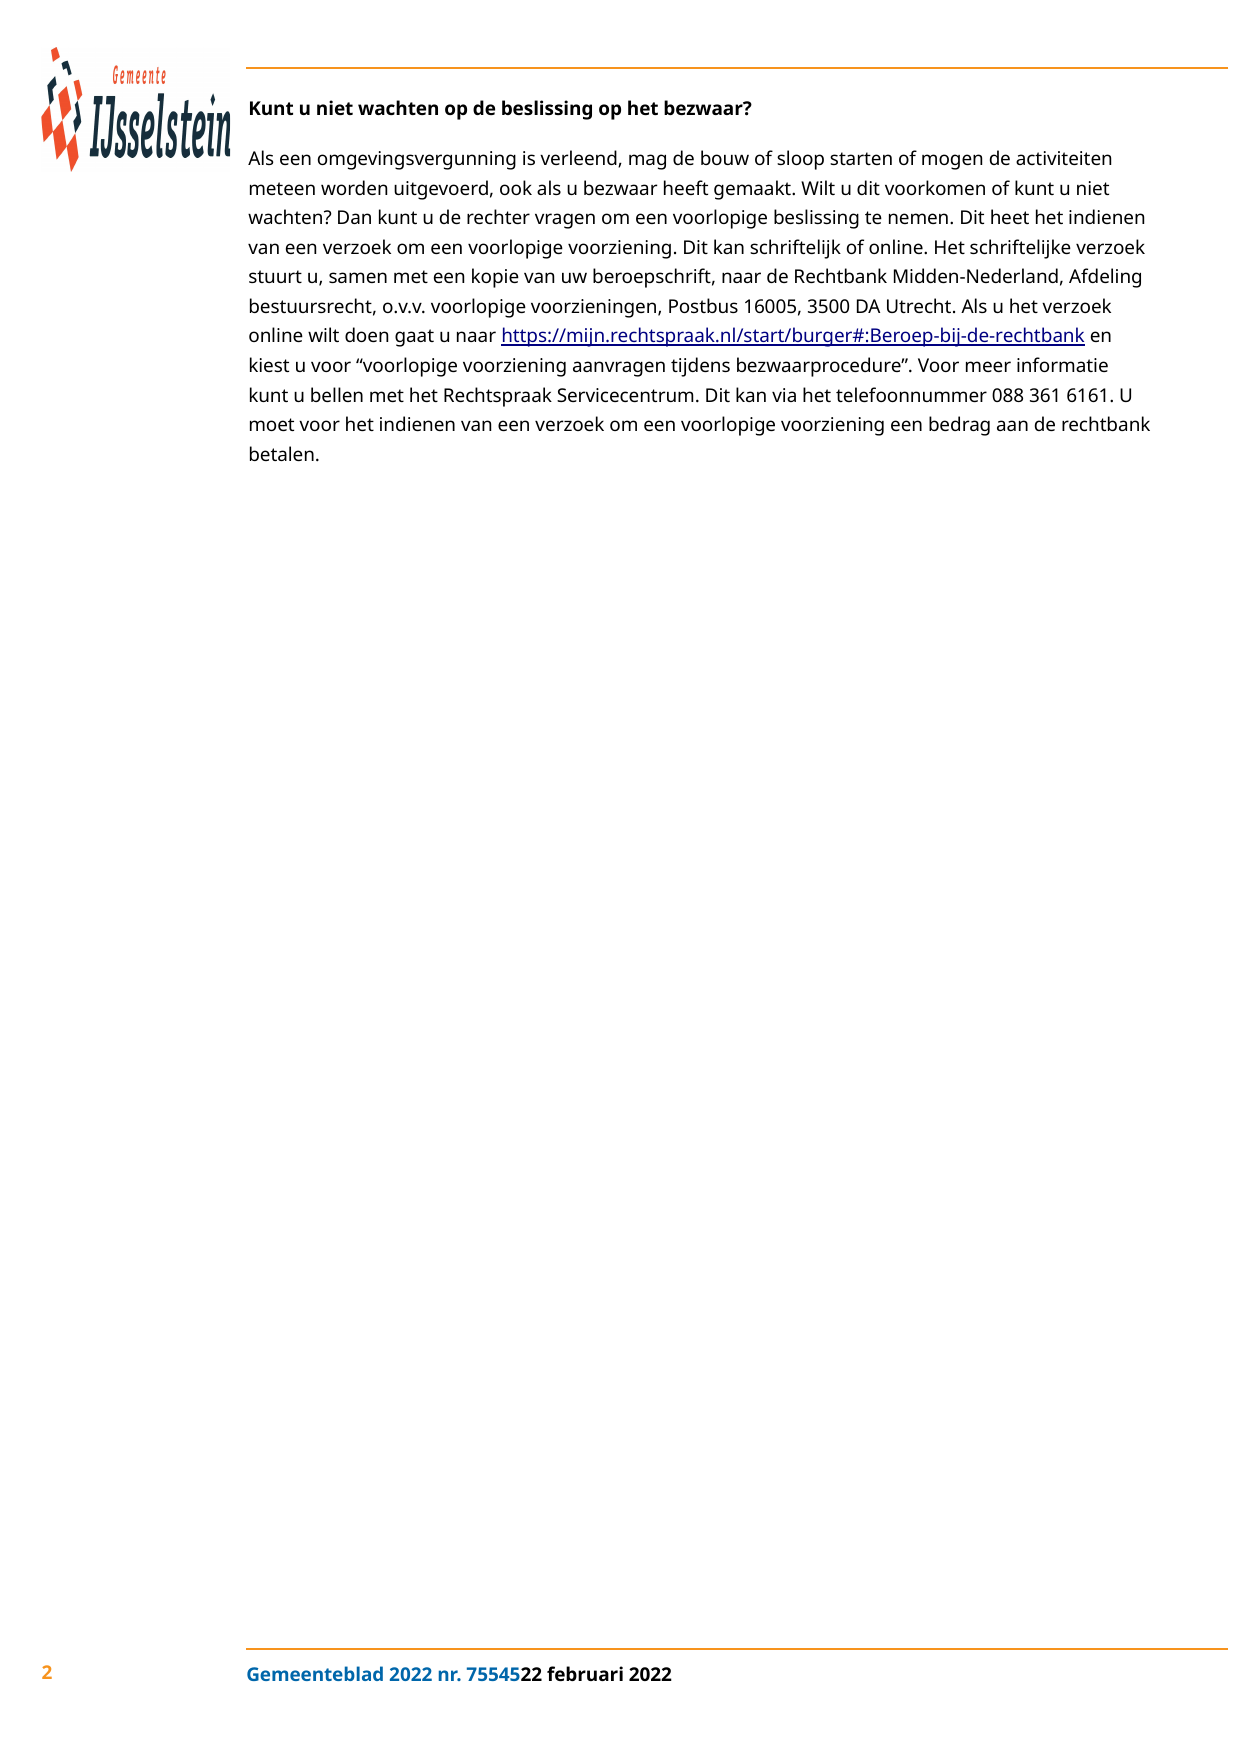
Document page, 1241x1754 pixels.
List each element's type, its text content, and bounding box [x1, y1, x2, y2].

text Kunt u niet wachten op de beslissing op het bezwaar? [248, 95, 1152, 121]
text Als een omgevingsvergunning is verleend, mag de bouw of sloop starten of mogen de activiteiten meteen worden uitgevoerd, ook als u bezwaar heeft gemaakt. Wilt u dit voorkomen of kunt u niet wachten? Dan kunt u de rechter vragen om een voorlopige beslissing te nemen. Dit heet het indienen van een verzoek om een voorlopige voorziening. Dit kan schriftelijk of online. Het schriftelijke verzoek stuurt u, samen met een kopie van uw beroepschrift, naar de Rechtbank Midden-Nederland, Afdeling bestuursrecht, o.v.v. voorlopige voorzieningen, Postbus 16005, 3500 DA Utrecht. Als u het verzoek online wilt doen gaat u naar https://mijn.rechtspraak.nl/start/burger#:Beroep-bij-de-rechtbank en kiest u voor “voorlopige voorziening aanvragen tijdens bezwaarprocedure”. Voor meer informatie kunt u bellen met het Rechtspraak Servicecentrum. Dit kan via het telefoonnummer 088 361 6161. U moet voor het indienen van een verzoek om een voorlopige voorziening een bedrag aan de rechtbank betalen. [248, 145, 1152, 467]
picture [41, 47, 231, 172]
